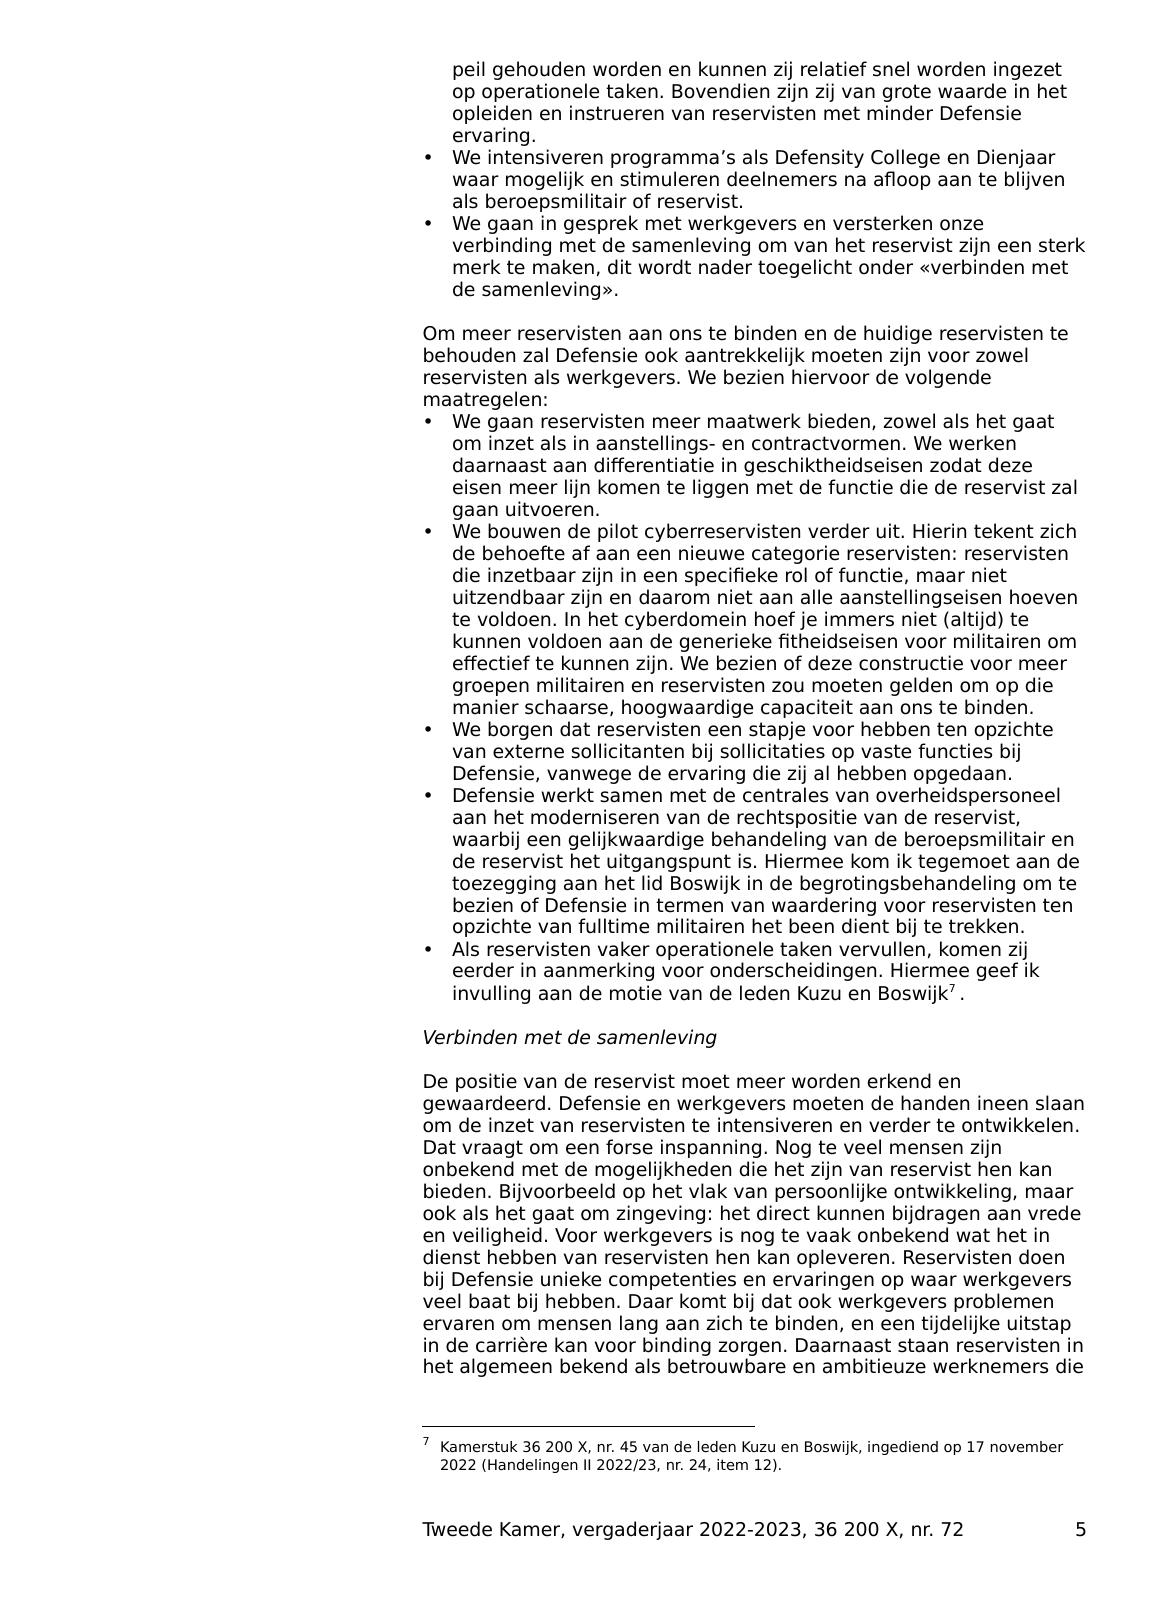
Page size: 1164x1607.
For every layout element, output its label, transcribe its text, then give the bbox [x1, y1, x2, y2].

text Kamerstuk 36 200 X, nr. 45 van de leden Kuzu en Boswijk, ingediend op 17 november 2022 (Handelingen II 2022/23, nr. 24, item 12). [422, 1435, 1087, 1474]
text • We gaan reservisten meer maatwerk bieden, zowel als het gaat om inzet als in aanstellings- en contractvormen. We werken daarnaast aan differentiatie in geschiktheidseisen zodat deze eisen meer lijn komen te liggen met de functie die de reservist zal gaan uitvoeren. [422, 411, 1087, 521]
text • We borgen dat reservisten een stapje voor hebben ten opzichte van externe sollicitanten bij sollicitaties op vaste functies bij Defensie, vanwege de ervaring die zij al hebben opgedaan. [422, 719, 1087, 784]
text Om meer reservisten aan ons te binden en de huidige reservisten te behouden zal Defensie ook aantrekkelijk moeten zijn voor zowel reservisten als werkgevers. We bezien hiervoor de volgende maatregelen: [422, 323, 1087, 411]
text • We intensiveren programma’s als Defensity College en Dienjaar waar mogelijk en stimuleren deelnemers na afloop aan te blijven als beroepsmilitair of reservist. [422, 147, 1087, 213]
text • We bouwen de pilot cyberreservisten verder uit. Hierin tekent zich de behoefte af aan een nieuwe categorie reservisten: reservisten die inzetbaar zijn in een specifieke rol of functie, maar niet uitzendbaar zijn en daarom niet aan alle aanstellingseisen hoeven te voldoen. In het cyberdomein hoef je immers niet (altijd) te kunnen voldoen aan de generieke fitheidseisen voor militairen om effectief te kunnen zijn. We bezien of deze constructie voor meer groepen militairen en reservisten zou moeten gelden om op die manier schaarse, hoogwaardige capaciteit aan ons te binden. [422, 521, 1087, 719]
text De positie van de reservist moet meer worden erkend en gewaardeerd. Defensie en werkgevers moeten de handen ineen slaan om de inzet van reservisten te intensiveren en verder te ontwikkelen. Dat vraagt om een forse inspanning. Nog te veel mensen zijn onbekend met de mogelijkheden die het zijn van reservist hen kan bieden. Bijvoorbeeld op het vlak van persoonlijke ontwikkeling, maar ook als het gaat om zingeving: het direct kunnen bijdragen aan vrede en veiligheid. Voor werkgevers is nog te vaak onbekend wat het in dienst hebben van reservisten hen kan opleveren. Reservisten doen bij Defensie unieke competenties en ervaringen op waar werkgevers veel baat bij hebben. Daar komt bij dat ook werkgevers problemen ervaren om mensen lang aan zich te binden, en een tijdelijke uitstap in de carrière kan voor binding zorgen. Daarnaast staan reservisten in het algemeen bekend als betrouwbare en ambitieuze werknemers die [422, 1071, 1087, 1378]
subtitle Verbinden met de samenleving [422, 1027, 1087, 1048]
text • We gaan in gesprek met werkgevers en versterken onze verbinding met de samenleving om van het reservist zijn een sterk merk te maken, dit wordt nader toegelicht onder «verbinden met de samenleving». [422, 213, 1087, 301]
text • Als reservisten vaker operationele taken vervullen, komen zij eerder in aanmerking voor onderscheidingen. Hiermee geef ik invulling aan de motie van de leden Kuzu en Boswijk. [422, 938, 1087, 1004]
text • Defensie werkt samen met de centrales van overheidspersoneel aan het moderniseren van de rechtspositie van de reservist, waarbij een gelijkwaardige behandeling van de beroepsmilitair en de reservist het uitgangspunt is. Hiermee kom ik tegemoet aan de toezegging aan het lid Boswijk in de begrotingsbehandeling om te bezien of Defensie in termen van waardering voor reservisten ten opzichte van fulltime militairen het been dient bij te trekken. [422, 784, 1087, 938]
text peil gehouden worden en kunnen zij relatief snel worden ingezet op operationele taken. Bovendien zijn zij van grote waarde in het opleiden en instrueren van reservisten met minder Defensie ervaring. [422, 59, 1087, 147]
